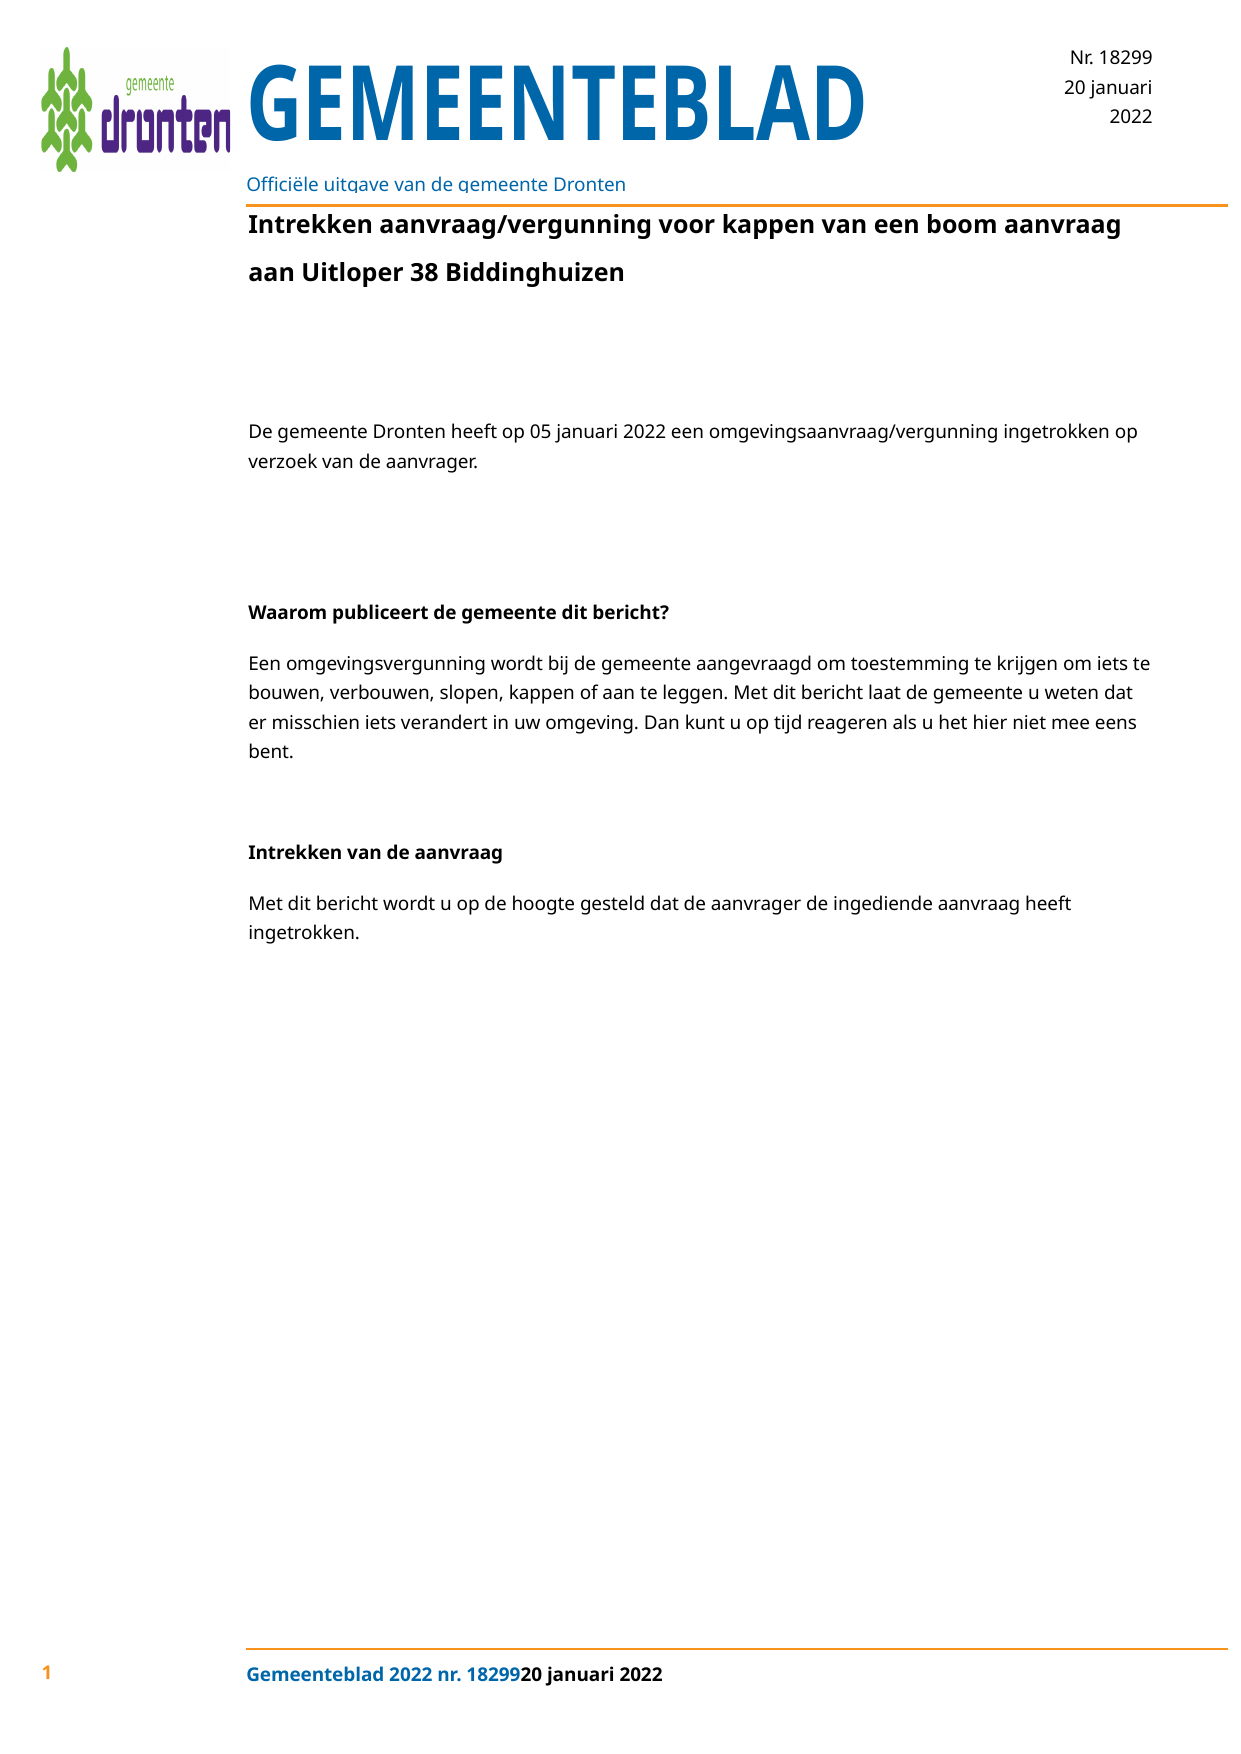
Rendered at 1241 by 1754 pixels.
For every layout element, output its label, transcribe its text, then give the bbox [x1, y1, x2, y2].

text Intrekken aanvraag/vergunning voor kappen van een boom aanvraag aan Uitloper 38 Biddinghuizen [248, 207, 1152, 288]
text De gemeente Dronten heeft op 05 januari 2022 een omgevingsaanvraag/vergunning ingetrokken op verzoek van de aanvrager. [248, 419, 1152, 474]
picture [41, 47, 231, 172]
text Intrekken van de aanvraag [248, 839, 1152, 865]
text Waarom publiceert de gemeente dit bericht? [248, 599, 1152, 625]
text Met dit bericht wordt u op de hoogte gesteld dat de aanvrager de ingediende aanvraag heeft ingetrokken. [248, 890, 1152, 945]
text Een omgevingsvergunning wordt bij de gemeente aangevraagd om toestemming te krijgen om iets te bouwen, verbouwen, slopen, kappen of aan te leggen. Met dit bericht laat de gemeente u weten dat er misschien iets verandert in uw omgeving. Dan kunt u op tijd reageren als u het hier niet mee eens bent. [248, 650, 1152, 764]
